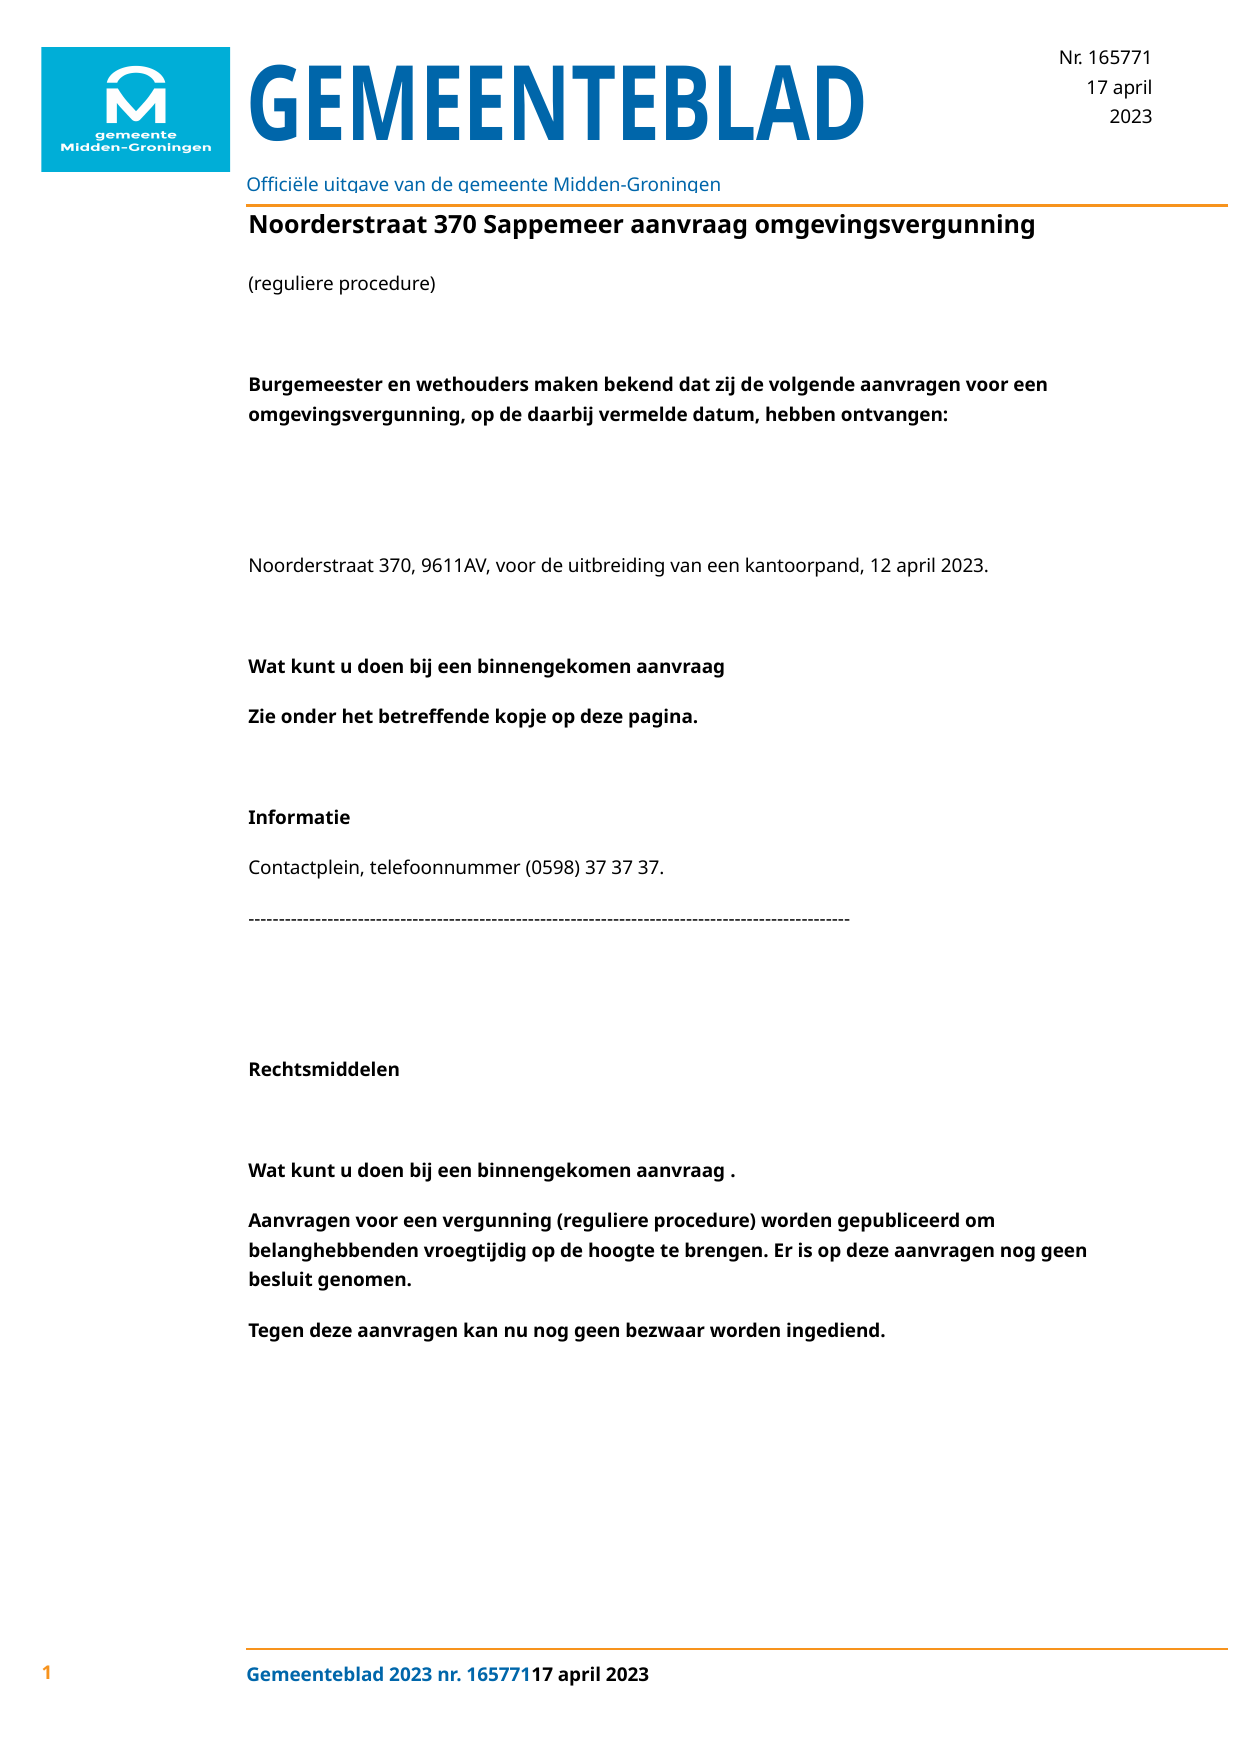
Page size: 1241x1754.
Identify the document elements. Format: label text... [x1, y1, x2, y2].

text Aanvragen voor een vergunning (reguliere procedure) worden gepubliceerd om belanghebbenden vroegtijdig op de hoogte te brengen. Er is op deze aanvragen nog geen besluit genomen. [248, 1207, 1152, 1292]
text Noorderstraat 370 Sappemeer aanvraag omgevingsvergunning [248, 207, 1152, 241]
text Zie onder het betreffende kopje op deze pagina. [248, 703, 1152, 729]
text Rechtsmiddelen [248, 1056, 1152, 1082]
picture [108, 66, 164, 82]
text Burgemeester en wethouders maken bekend dat zij de volgende aanvragen voor een omgevingsvergunning, op de daarbij vermelde datum, hebben ontvangen: [248, 371, 1152, 426]
text Wat kunt u doen bij een binnengekomen aanvraag [248, 653, 1152, 678]
picture [184, 146, 190, 153]
text Tegen deze aanvragen kan nu nog geen bezwaar worden ingediend. [248, 1317, 1152, 1343]
text Informatie [248, 804, 1152, 830]
text (reguliere procedure) [248, 270, 1152, 296]
picture [107, 89, 165, 122]
text Wat kunt u doen bij een binnengekomen aanvraag . [248, 1157, 1152, 1183]
text Noorderstraat 370, 9611AV, voor de uitbreiding van een kantoorpand, 12 april 2023. [248, 552, 1152, 578]
text Contactplein, telefoonnummer (0598) 37 37 37. [248, 854, 1152, 880]
text --------------------------------------------------------------------------------------------------- [248, 905, 1152, 931]
